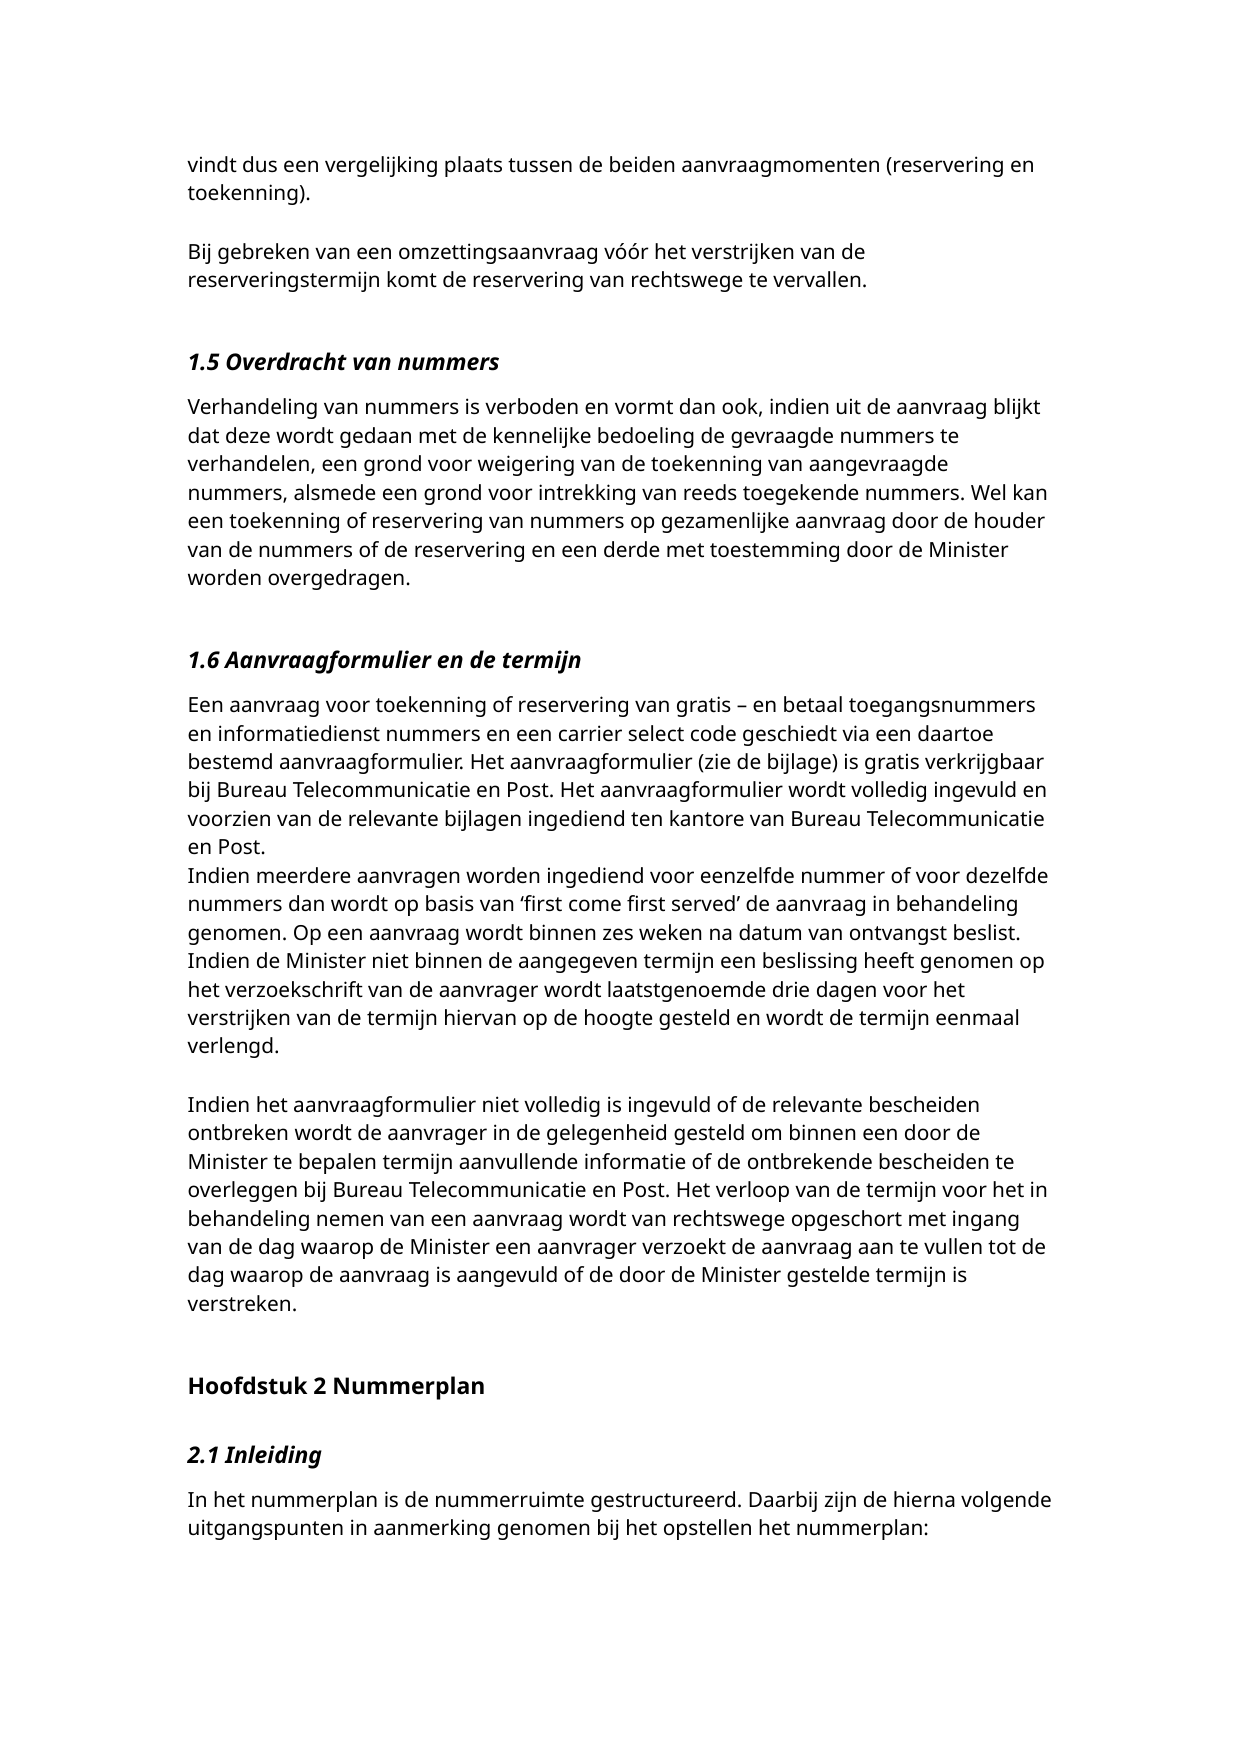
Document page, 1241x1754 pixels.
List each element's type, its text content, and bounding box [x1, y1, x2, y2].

text Een aanvraag voor toekenning of reservering van gratis – en betaal toegangsnummers en informatiedienst nummers en een carrier select code geschiedt via een daartoe bestemd aanvraagformulier. Het aanvraagformulier (zie de bijlage) is gratis verkrijgbaar bij Bureau Telecommunicatie en Post. Het aanvraagformulier wordt volledig ingevuld en voorzien van de relevante bijlagen ingediend ten kantore van Bureau Telecommunicatie en Post. [187, 690, 1053, 861]
subtitle Hoofdstuk 2 Nummerplan [187, 1370, 1053, 1401]
subtitle 1.5 Overdracht van nummers [187, 346, 1053, 377]
text Bij gebreken van een omzettingsaanvraag vóór het verstrijken van de reserveringstermijn komt de reservering van rechtswege te vervallen. [187, 237, 1053, 294]
text Indien meerdere aanvragen worden ingediend voor eenzelfde nummer of voor dezelfde nummers dan wordt op basis van ‘first come first served’ de aanvraag in behandeling genomen. Op een aanvraag wordt binnen zes weken na datum van ontvangst beslist. Indien de Minister niet binnen de aangegeven termijn een beslissing heeft genomen op het verzoekschrift van de aanvrager wordt laatstgenoemde drie dagen voor het verstrijken van de termijn hiervan op de hoogte gesteld en wordt de termijn eenmaal verlengd. [187, 861, 1053, 1060]
text Indien het aanvraagformulier niet volledig is ingevuld of de relevante bescheiden ontbreken wordt de aanvrager in de gelegenheid gesteld om binnen een door de Minister te bepalen termijn aanvullende informatie of de ontbrekende bescheiden te overleggen bij Bureau Telecommunicatie en Post. Het verloop van de termijn voor het in behandeling nemen van een aanvraag wordt van rechtswege opgeschort met ingang van de dag waarop de Minister een aanvrager verzoekt de aanvraag aan te vullen tot de dag waarop de aanvraag is aangevuld of de door de Minister gestelde termijn is verstreken. [187, 1090, 1053, 1317]
text Verhandeling van nummers is verboden en vormt dan ook, indien uit de aanvraag blijkt dat deze wordt gedaan met de kennelijke bedoeling de gevraagde nummers te verhandelen, een grond voor weigering van de toekenning van aangevraagde nummers, alsmede een grond voor intrekking van reeds toegekende nummers. Wel kan een toekenning of reservering van nummers op gezamenlijke aanvraag door de houder van de nummers of de reservering en een derde met toestemming door de Minister worden overgedragen. [187, 392, 1053, 592]
text In het nummerplan is de nummerruimte gestructureerd. Daarbij zijn de hierna volgende uitgangspunten in aanmerking genomen bij het opstellen het nummerplan: [187, 1485, 1053, 1542]
subtitle 2.1 Inleiding [187, 1439, 1053, 1470]
text vindt dus een vergelijking plaats tussen de beiden aanvraagmomenten (reservering en toekenning). [187, 150, 1053, 207]
subtitle 1.6 Aanvraagformulier en de termijn [187, 644, 1053, 675]
